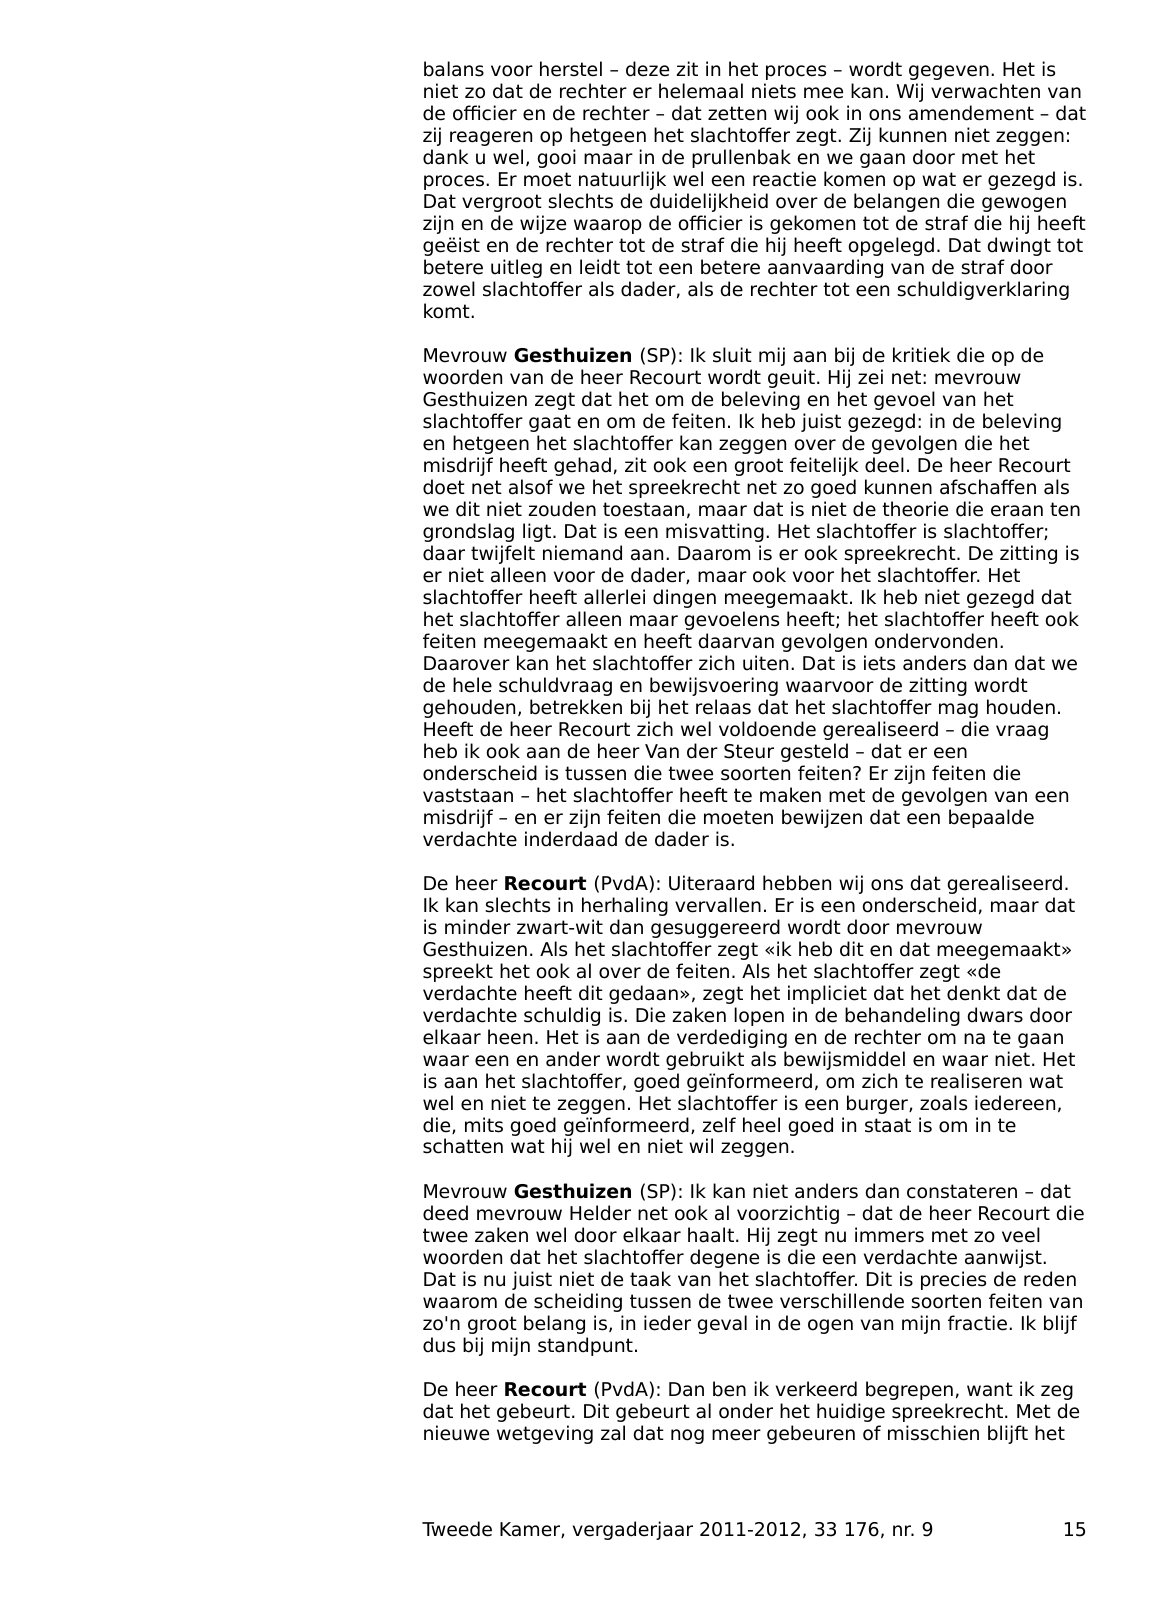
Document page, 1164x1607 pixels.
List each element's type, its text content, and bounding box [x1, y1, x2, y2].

text balans voor herstel – deze zit in het proces – wordt gegeven. Het is niet zo dat de rechter er helemaal niets mee kan. Wij verwachten van de officier en de rechter – dat zetten wij ook in ons amendement – dat zij reageren op hetgeen het slachtoffer zegt. Zij kunnen niet zeggen: dank u wel, gooi maar in de prullenbak en we gaan door met het proces. Er moet natuurlijk wel een reactie komen op wat er gezegd is. Dat vergroot slechts de duidelijkheid over de belangen die gewogen zijn en de wijze waarop de officier is gekomen tot de straf die hij heeft geëist en de rechter tot de straf die hij heeft opgelegd. Dat dwingt tot betere uitleg en leidt tot een betere aanvaarding van de straf door zowel slachtoffer als dader, als de rechter tot een schuldigverklaring komt. [422, 59, 1087, 323]
text Mevrouw Gesthuizen (SP): Ik kan niet anders dan constateren – dat deed mevrouw Helder net ook al voorzichtig – dat de heer Recourt die twee zaken wel door elkaar haalt. Hij zegt nu immers met zo veel woorden dat het slachtoffer degene is die een verdachte aanwijst. Dat is nu juist niet de taak van het slachtoffer. Dit is precies de reden waarom de scheiding tussen de twee verschillende soorten feiten van zo'n groot belang is, in ieder geval in de ogen van mijn fractie. Ik blijf dus bij mijn standpunt. [422, 1181, 1087, 1356]
text De heer Recourt (PvdA): Dan ben ik verkeerd begrepen, want ik zeg dat het gebeurt. Dit gebeurt al onder het huidige spreekrecht. Met de nieuwe wetgeving zal dat nog meer gebeuren of misschien blijft het [422, 1379, 1087, 1444]
text De heer Recourt (PvdA): Uiteraard hebben wij ons dat gerealiseerd. Ik kan slechts in herhaling vervallen. Er is een onderscheid, maar dat is minder zwart-wit dan gesuggereerd wordt door mevrouw Gesthuizen. Als het slachtoffer zegt «ik heb dit en dat meegemaakt» spreekt het ook al over de feiten. Als het slachtoffer zegt «de verdachte heeft dit gedaan», zegt het impliciet dat het denkt dat de verdachte schuldig is. Die zaken lopen in de behandeling dwars door elkaar heen. Het is aan de verdediging en de rechter om na te gaan waar een en ander wordt gebruikt als bewijsmiddel en waar niet. Het is aan het slachtoffer, goed geïnformeerd, om zich te realiseren wat wel en niet te zeggen. Het slachtoffer is een burger, zoals iedereen, die, mits goed geïnformeerd, zelf heel goed in staat is om in te schatten wat hij wel en niet wil zeggen. [422, 873, 1087, 1158]
text Mevrouw Gesthuizen (SP): Ik sluit mij aan bij de kritiek die op de woorden van de heer Recourt wordt geuit. Hij zei net: mevrouw Gesthuizen zegt dat het om de beleving en het gevoel van het slachtoffer gaat en om de feiten. Ik heb juist gezegd: in de beleving en hetgeen het slachtoffer kan zeggen over de gevolgen die het misdrijf heeft gehad, zit ook een groot feitelijk deel. De heer Recourt doet net alsof we het spreekrecht net zo goed kunnen afschaffen als we dit niet zouden toestaan, maar dat is niet de theorie die eraan ten grondslag ligt. Dat is een misvatting. Het slachtoffer is slachtoffer; daar twijfelt niemand aan. Daarom is er ook spreekrecht. De zitting is er niet alleen voor de dader, maar ook voor het slachtoffer. Het slachtoffer heeft allerlei dingen meegemaakt. Ik heb niet gezegd dat het slachtoffer alleen maar gevoelens heeft; het slachtoffer heeft ook feiten meegemaakt en heeft daarvan gevolgen ondervonden. Daarover kan het slachtoffer zich uiten. Dat is iets anders dan dat we de hele schuldvraag en bewijsvoering waarvoor de zitting wordt gehouden, betrekken bij het relaas dat het slachtoffer mag houden. Heeft de heer Recourt zich wel voldoende gerealiseerd – die vraag heb ik ook aan de heer Van der Steur gesteld – dat er een onderscheid is tussen die twee soorten feiten? Er zijn feiten die vaststaan – het slachtoffer heeft te maken met de gevolgen van een misdrijf – en er zijn feiten die moeten bewijzen dat een bepaalde verdachte inderdaad de dader is. [422, 345, 1087, 851]
